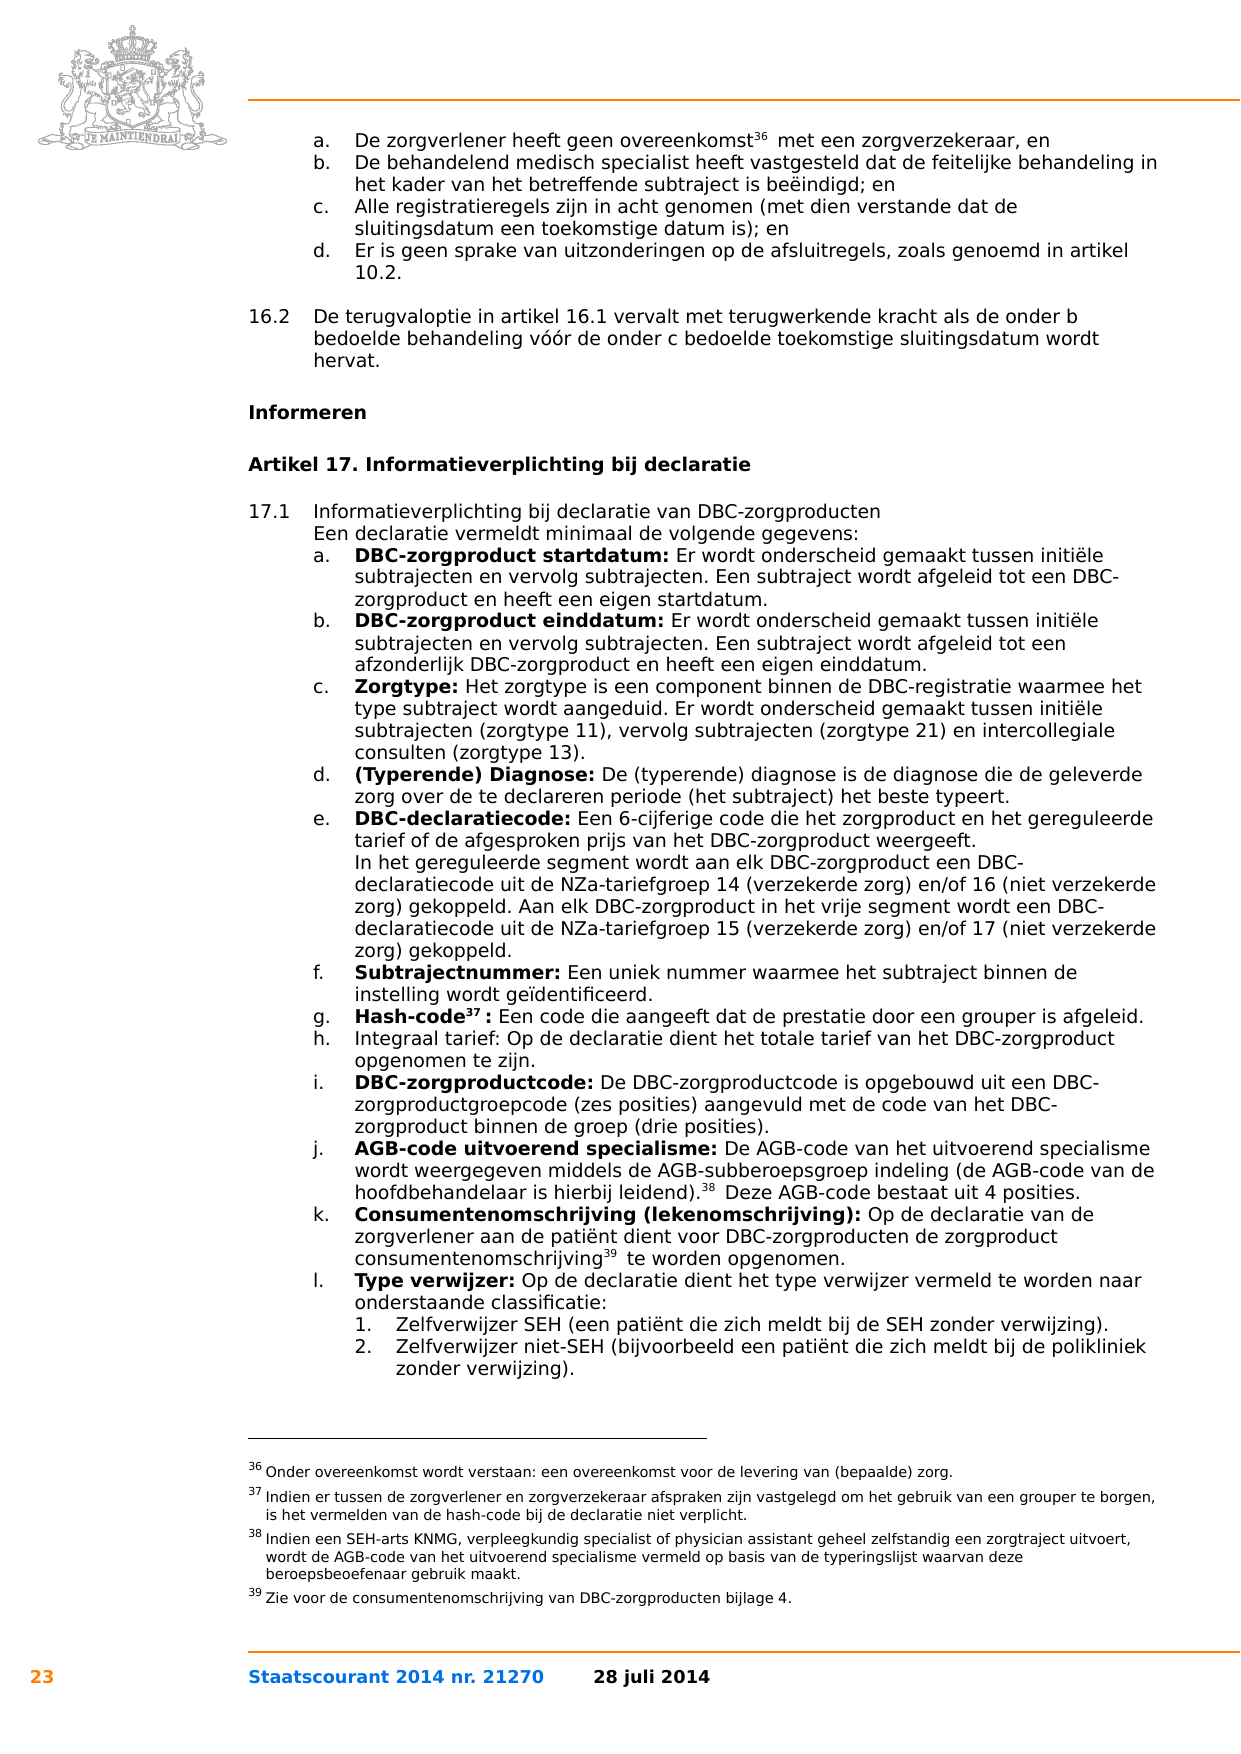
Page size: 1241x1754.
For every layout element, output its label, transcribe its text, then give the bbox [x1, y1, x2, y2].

text c. Alle registratieregels zijn in acht genomen (met dien verstande dat de sluitingsdatum een toekomstige datum is); en [313, 196, 1163, 240]
subtitle Artikel 17. Informatieverplichting bij declaratie [248, 453, 1163, 476]
text d. Er is geen sprake van uitzonderingen op de afsluitregels, zoals genoemd in artikel 10.2. [313, 240, 1163, 284]
text e. DBC-declaratiecode: Een 6-cijferige code die het zorgproduct en het gereguleerde tarief of de afgesproken prijs van het DBC-zorgproduct weergeeft. [313, 808, 1163, 852]
text g. Hash-code: Een code die aangeeft dat de prestatie door een grouper is afgeleid. [313, 1006, 1163, 1028]
text a. De zorgverlener heeft geen overeenkomst met een zorgverzekeraar, en [313, 130, 1163, 152]
text 2. Zelfverwijzer niet-SEH (bijvoorbeeld een patiënt die zich meldt bij de polikliniek zonder verwijzing). [354, 1336, 1163, 1380]
text l. Type verwijzer: Op de declaratie dient het type verwijzer vermeld te worden naar onderstaande classificatie: [313, 1270, 1163, 1314]
text j. AGB-code uitvoerend specialisme: De AGB-code van het uitvoerend specialisme wordt weergegeven middels de AGB-subberoepsgroep indeling (de AGB-code van de hoofdbehandelaar is hierbij leidend). Deze AGB-code bestaat uit 4 posities. [313, 1138, 1163, 1204]
text In het gereguleerde segment wordt aan elk DBC-zorgproduct een DBC-declaratiecode uit de NZa-tariefgroep 14 (verzekerde zorg) en/of 16 (niet verzekerde zorg) gekoppeld. Aan elk DBC-zorgproduct in het vrije segment wordt een DBC-declaratiecode uit de NZa-tariefgroep 15 (verzekerde zorg) en/of 17 (niet verzekerde zorg) gekoppeld. [354, 852, 1163, 962]
text d. (Typerende) Diagnose: De (typerende) diagnose is de diagnose die de geleverde zorg over de te declareren periode (het subtraject) het beste typeert. [313, 764, 1163, 808]
text f. Subtrajectnummer: Een uniek nummer waarmee het subtraject binnen de instelling wordt geïdentificeerd. [313, 962, 1163, 1006]
text 1. Zelfverwijzer SEH (een patiënt die zich meldt bij de SEH zonder verwijzing). [354, 1314, 1163, 1336]
text h. Integraal tarief: Op de declaratie dient het totale tarief van het DBC-zorgproduct opgenomen te zijn. [313, 1028, 1163, 1072]
text a. DBC-zorgproduct startdatum: Er wordt onderscheid gemaakt tussen initiële subtrajecten en vervolg subtrajecten. Een subtraject wordt afgeleid tot een DBC-zorgproduct en heeft een eigen startdatum. [313, 544, 1163, 610]
picture [38, 25, 227, 150]
text b. DBC-zorgproduct einddatum: Er wordt onderscheid gemaakt tussen initiële subtrajecten en vervolg subtrajecten. Een subtraject wordt afgeleid tot een afzonderlijk DBC-zorgproduct en heeft een eigen einddatum. [313, 610, 1163, 676]
text 16.2 De terugvaloptie in artikel 16.1 vervalt met terugwerkende kracht als de onder b bedoelde behandeling vóór de onder c bedoelde toekomstige sluitingsdatum wordt hervat. [248, 306, 1163, 372]
text 17.1 Informatieverplichting bij declaratie van DBC-zorgproducten [248, 501, 1163, 522]
text i. DBC-zorgproductcode: De DBC-zorgproductcode is opgebouwd uit een DBC-zorgproductgroepcode (zes posities) aangevuld met de code van het DBC-zorgproduct binnen de groep (drie posities). [313, 1072, 1163, 1138]
text Zie voor de consumentenomschrijving van DBC-zorgproducten bijlage 4. [248, 1586, 1163, 1608]
text Indien er tussen de zorgverlener en zorgverzekeraar afspraken zijn vastgelegd om het gebruik van een grouper te borgen, is het vermelden van de hash-code bij de declaratie niet verplicht. [248, 1485, 1163, 1524]
text b. De behandelend medisch specialist heeft vastgesteld dat de feitelijke behandeling in het kader van het betreffende subtraject is beëindigd; en [313, 152, 1163, 196]
text k. Consumentenomschrijving (lekenomschrijving): Op de declaratie van de zorgverlener aan de patiënt dient voor DBC-zorgproducten de zorgproduct consumentenomschrijving te worden opgenomen. [313, 1204, 1163, 1270]
text Een declaratie vermeldt minimaal de volgende gegevens: [313, 522, 1163, 544]
text c. Zorgtype: Het zorgtype is een component binnen de DBC-registratie waarmee het type subtraject wordt aangeduid. Er wordt onderscheid gemaakt tussen initiële subtrajecten (zorgtype 11), vervolg subtrajecten (zorgtype 21) en intercollegiale consulten (zorgtype 13). [313, 676, 1163, 764]
text Indien een SEH-arts KNMG, verpleegkundig specialist of physician assistant geheel zelfstandig een zorgtraject uitvoert, wordt de AGB-code van het uitvoerend specialisme vermeld op basis van de typeringslijst waarvan deze beroepsbeoefenaar gebruik maakt. [248, 1527, 1163, 1583]
text Onder overeenkomst wordt verstaan: een overeenkomst voor de levering van (bepaalde) zorg. [248, 1460, 1163, 1482]
subtitle Informeren [248, 402, 1163, 423]
